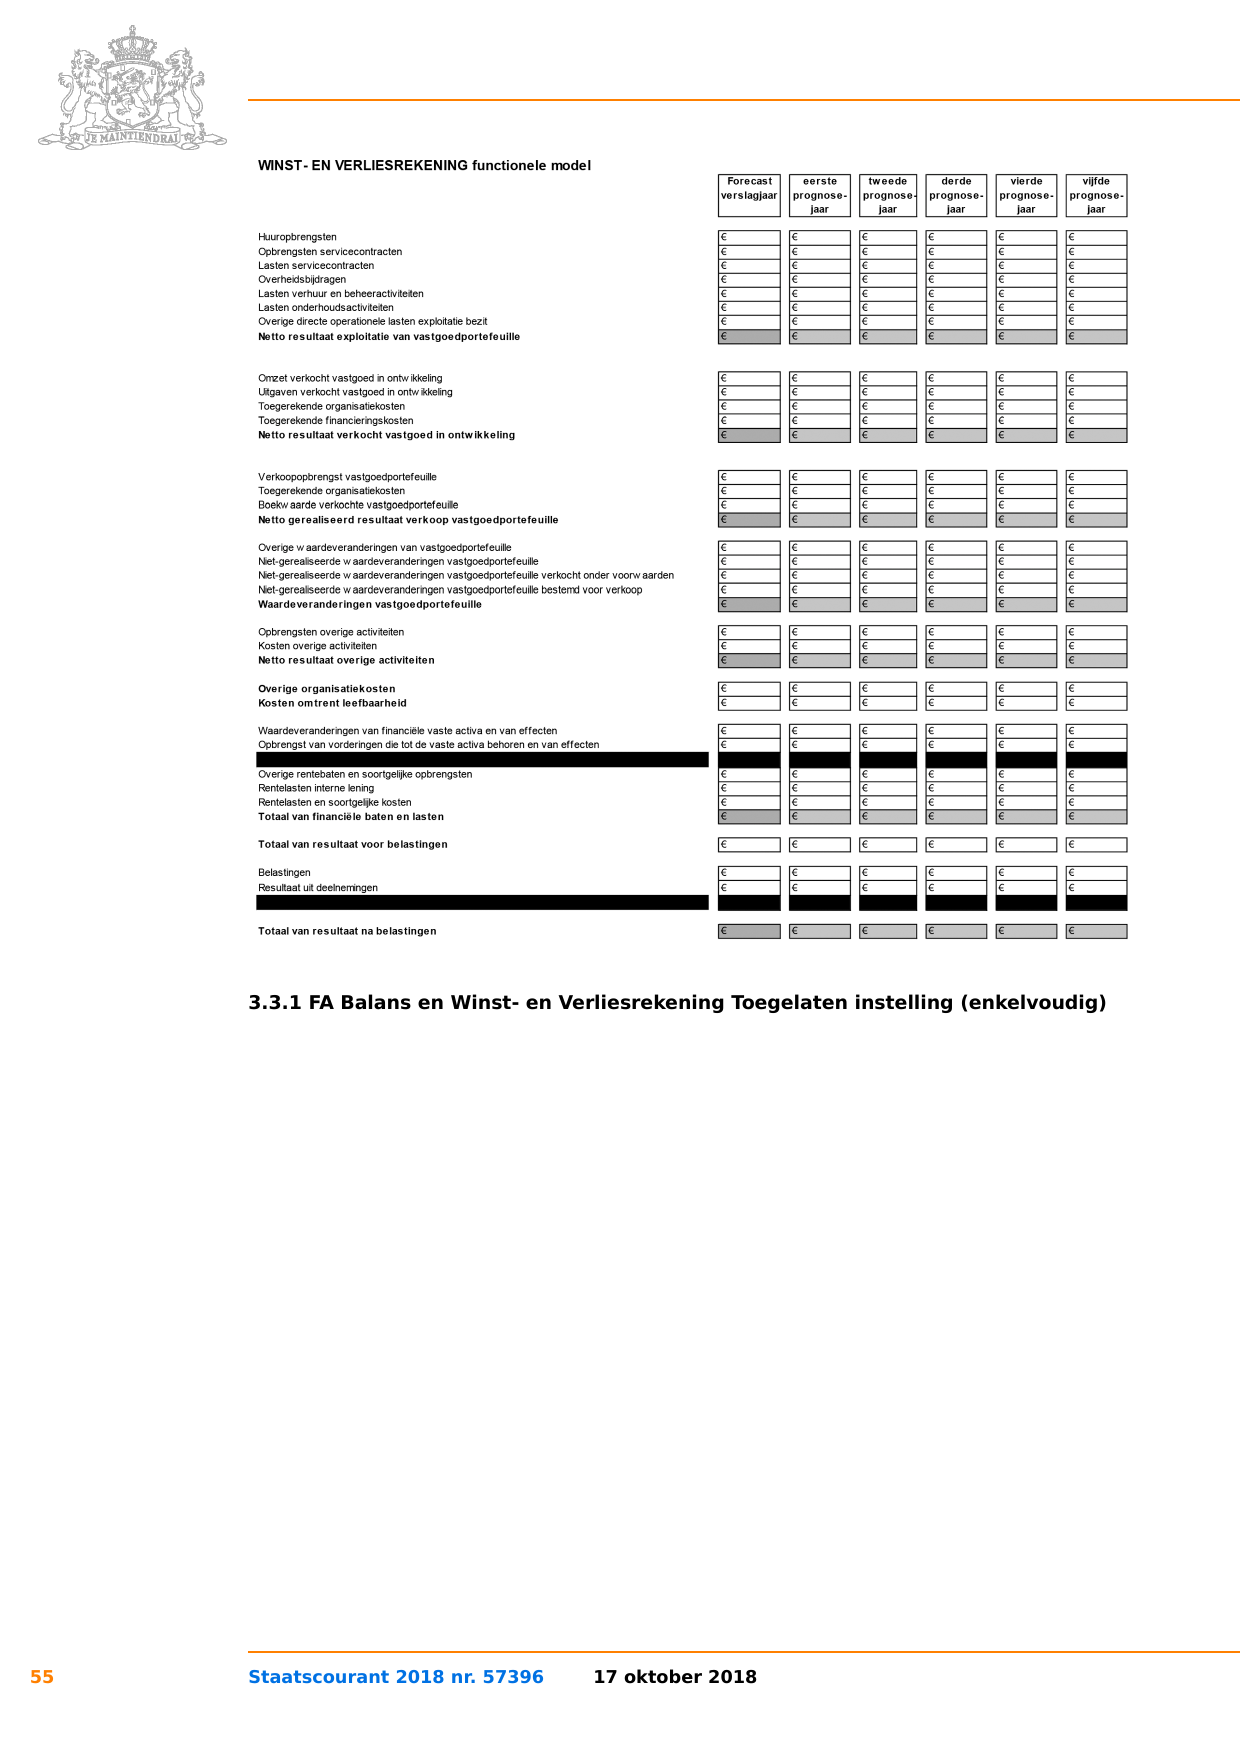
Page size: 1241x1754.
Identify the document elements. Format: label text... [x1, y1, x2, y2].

picture [248, 155, 1134, 941]
subtitle 3.3.1 FA Balans en Winst- en Verliesrekening Toegelaten instelling (enkelvoudig) [248, 992, 1163, 1014]
picture [38, 25, 227, 150]
